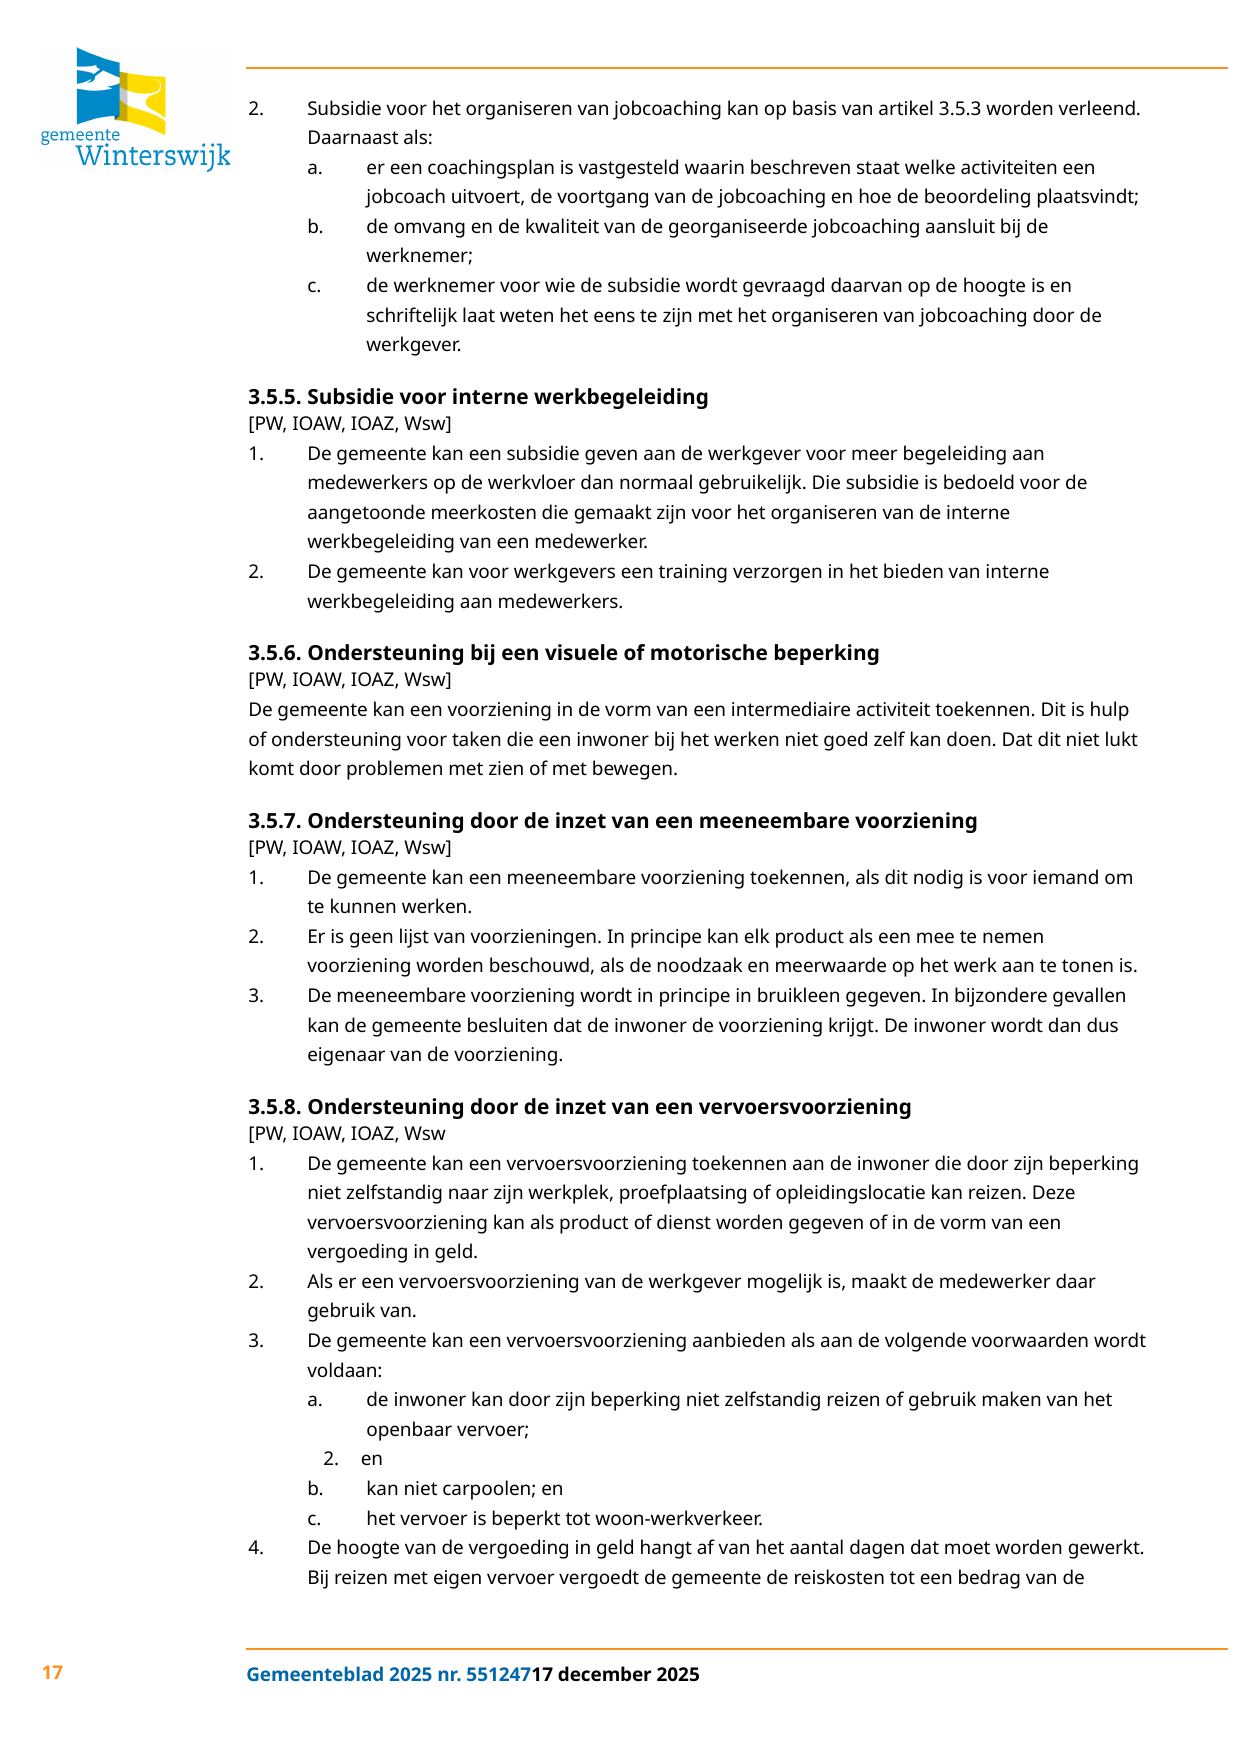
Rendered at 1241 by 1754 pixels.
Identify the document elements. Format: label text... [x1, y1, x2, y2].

text [PW, IOAW, IOAZ, Wsw] [248, 667, 1152, 692]
list De gemeente kan een subsidie geven aan de werkgever voor meer begeleiding aan medewerkers op de werkvloer dan normaal gebruikelijk. Die subsidie is bedoeld voor de aangetoonde meerkosten die gemaakt zijn voor het organiseren van de interne werkbegeleiding van een medewerker. [248, 440, 1152, 554]
list De gemeente kan een meeneembare voorziening toekennen, als dit nodig is voor iemand om te kunnen werken. [248, 864, 1152, 919]
text [PW, IOAW, IOAZ, Wsw] [248, 410, 1152, 436]
list De gemeente kan voor werkgevers een training verzorgen in het bieden van interne werkbegeleiding aan medewerkers. [248, 558, 1152, 613]
text 3.5.7. Ondersteuning door de inzet van een meeneembare voorziening [248, 806, 1152, 834]
list De gemeente kan een vervoersvoorziening toekennen aan de inwoner die door zijn beperking niet zelfstandig naar zijn werkplek, proefplaatsing of opleidingslocatie kan reizen. Deze vervoersvoorziening kan als product of dienst worden gegeven of in de vorm van een vergoeding in geld. [248, 1150, 1152, 1264]
text 3.5.6. Ondersteuning bij een visuele of motorische beperking [248, 638, 1152, 667]
text [PW, IOAW, IOAZ, Wsw] [248, 834, 1152, 860]
list de omvang en de kwaliteit van de georganiseerde jobcoaching aansluit bij de werknemer; [307, 213, 1152, 268]
text [PW, IOAW, IOAZ, Wsw [248, 1120, 1152, 1146]
list Als er een vervoersvoorziening van de werkgever mogelijk is, maakt de medewerker daar gebruik van. [248, 1268, 1152, 1323]
list Subsidie voor het organiseren van jobcoaching kan op basis van artikel 3.5.3 worden verleend. Daarnaast als: [248, 95, 1152, 150]
list er een coachingsplan is vastgesteld waarin beschreven staat welke activiteiten een jobcoach uitvoert, de voortgang van de jobcoaching en hoe de beoordeling plaatsvindt; [307, 154, 1152, 209]
list Er is geen lijst van voorzieningen. In principe kan elk product als een mee te nemen voorziening worden beschouwd, als de noodzaak en meerwaarde op het werk aan te tonen is. [248, 923, 1152, 978]
picture [225, 153, 231, 162]
text 3.5.8. Ondersteuning door de inzet van een vervoersvoorziening [248, 1092, 1152, 1120]
list de inwoner kan door zijn beperking niet zelfstandig reizen of gebruik maken van het openbaar vervoer; [307, 1386, 1152, 1442]
text De gemeente kan een voorziening in de vorm van een intermediaire activiteit toekennen. Dit is hulp of ondersteuning voor taken die een inwoner bij het werken niet goed zelf kan doen. Dat dit niet lukt komt door problemen met zien of met bewegen. [248, 696, 1152, 781]
list De hoogte van de vergoeding in geld hangt af van het aantal dagen dat moet worden gewerkt. Bij reizen met eigen vervoer vergoedt de gemeente de reiskosten tot een bedrag van de [248, 1534, 1152, 1590]
list en [323, 1446, 1152, 1471]
text 3.5.5. Subsidie voor interne werkbegeleiding [248, 382, 1152, 410]
list kan niet carpoolen; en [307, 1475, 1152, 1501]
list De gemeente kan een vervoersvoorziening aanbieden als aan de volgende voorwaarden wordt voldaan: [248, 1327, 1152, 1383]
list het vervoer is beperkt tot woon-werkverkeer. [307, 1505, 1152, 1531]
list De meeneembare voorziening wordt in principe in bruikleen gegeven. In bijzondere gevallen kan de gemeente besluiten dat de inwoner de voorziening krijgt. De inwoner wordt dan dus eigenaar van de voorziening. [248, 982, 1152, 1067]
picture [41, 47, 231, 172]
list de werknemer voor wie de subsidie wordt gevraagd daarvan op de hoogte is en schriftelijk laat weten het eens te zijn met het organiseren van jobcoaching door de werkgever. [307, 272, 1152, 357]
